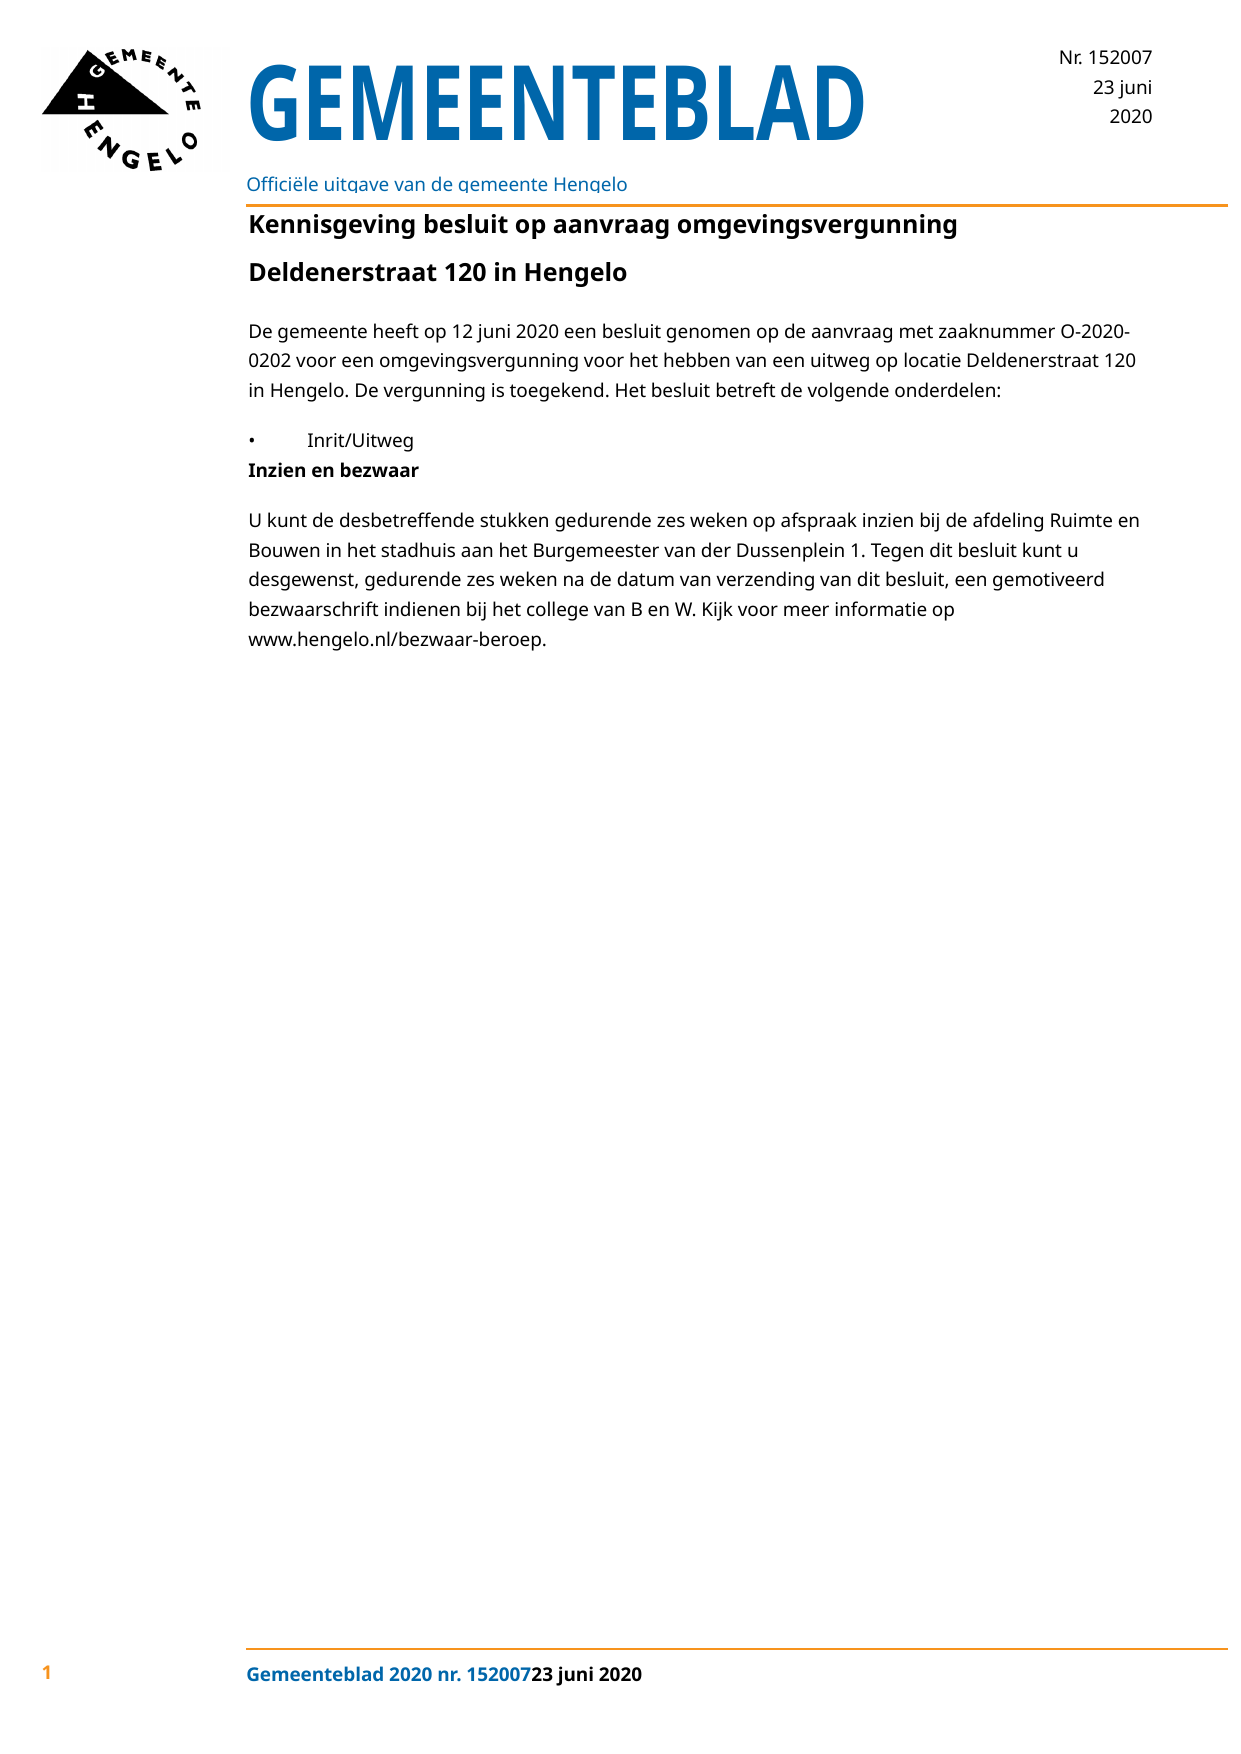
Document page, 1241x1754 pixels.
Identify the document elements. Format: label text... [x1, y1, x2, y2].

text Inzien en bezwaar [248, 457, 1152, 483]
text U kunt de desbetreffende stukken gedurende zes weken op afspraak inzien bij de afdeling Ruimte en Bouwen in het stadhuis aan het Burgemeester van der Dussenplein 1. Tegen dit besluit kunt u desgewenst, gedurende zes weken na de datum van verzending van dit besluit, een gemotiveerd bezwaarschrift indienen bij het college van B en W. Kijk voor meer informatie op www.hengelo.nl/bezwaar-beroep. [248, 507, 1152, 652]
text Kennisgeving besluit op aanvraag omgevingsvergunning Deldenerstraat 120 in Hengelo [248, 207, 1152, 288]
text De gemeente heeft op 12 juni 2020 een besluit genomen op de aanvraag met zaaknummer O-2020-0202 voor een omgevingsvergunning voor het hebben van een uitweg op locatie Deldenerstraat 120 in Hengelo. De vergunning is toegekend. Het besluit betreft de volgende onderdelen: [248, 318, 1152, 403]
picture [41, 47, 231, 172]
list Inrit/Uitweg [248, 427, 1152, 453]
